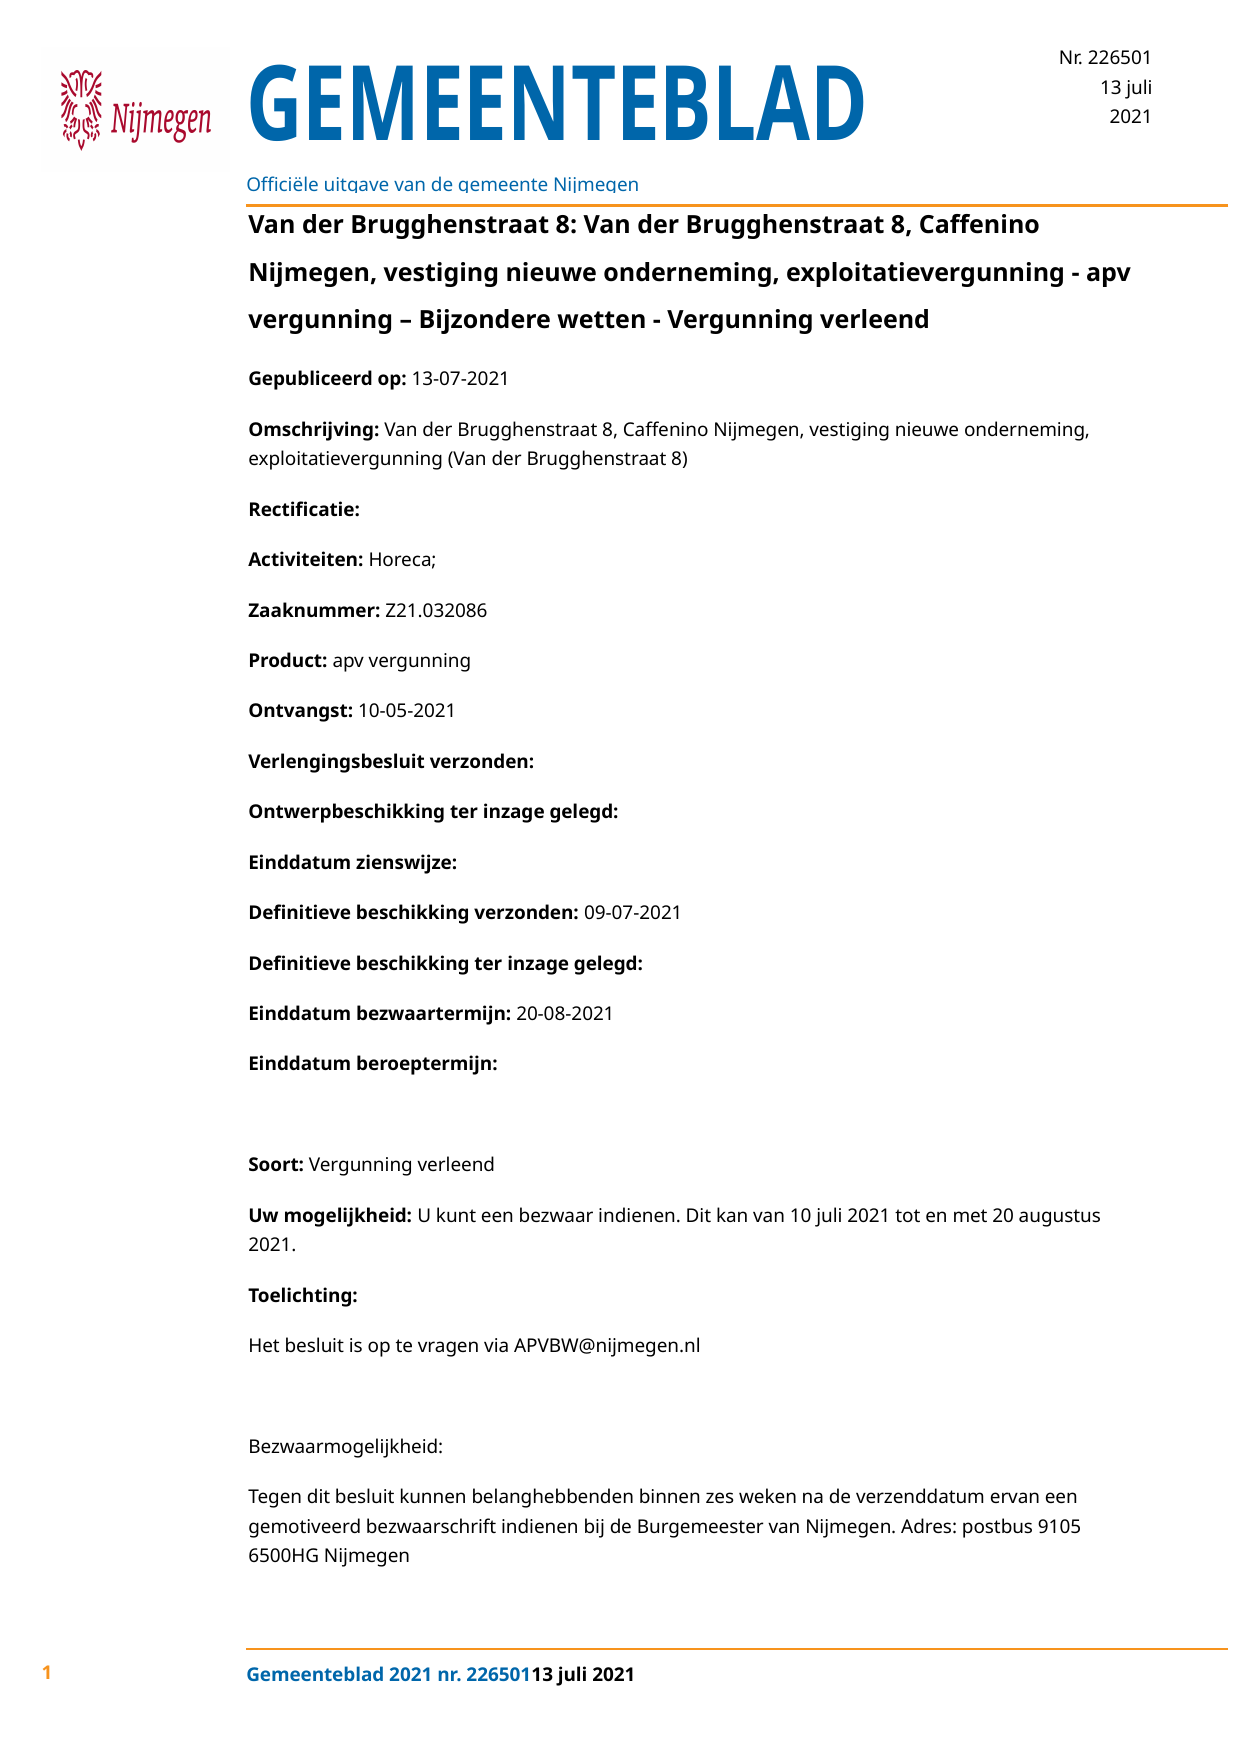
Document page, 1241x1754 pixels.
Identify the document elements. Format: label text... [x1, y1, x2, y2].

text Einddatum beroeptermijn: [248, 1051, 1152, 1076]
text Toelichting: [248, 1282, 1152, 1307]
text Rectificatie: [248, 496, 1152, 522]
text Gepubliceerd op: 13-07-2021 [248, 366, 1152, 391]
text Het besluit is op te vragen via APVBW@nijmegen.nl [248, 1332, 1152, 1358]
picture [41, 47, 231, 172]
text Ontvangst: 10-05-2021 [248, 698, 1152, 723]
text Activiteiten: Horeca; [248, 546, 1152, 572]
text Einddatum bezwaartermijn: 20-08-2021 [248, 1000, 1152, 1026]
text Tegen dit besluit kunnen belanghebbenden binnen zes weken na de verzenddatum ervan een gemotiveerd bezwaarschrift indienen bij de Burgemeester van Nijmegen. Adres: postbus 9105 6500HG Nijmegen [248, 1483, 1152, 1568]
text Einddatum zienswijze: [248, 849, 1152, 874]
text Bezwaarmogelijkheid: [248, 1433, 1152, 1459]
text Verlengingsbesluit verzonden: [248, 748, 1152, 774]
text Product: apv vergunning [248, 647, 1152, 673]
text Uw mogelijkheid: U kunt een bezwaar indienen. Dit kan van 10 juli 2021 tot en met 20 augustus 2021. [248, 1202, 1152, 1257]
text Definitieve beschikking ter inzage gelegd: [248, 950, 1152, 975]
text Ontwerpbeschikking ter inzage gelegd: [248, 798, 1152, 824]
text Soort: Vergunning verleend [248, 1151, 1152, 1177]
text Zaaknummer: Z21.032086 [248, 597, 1152, 622]
text Definitieve beschikking verzonden: 09-07-2021 [248, 899, 1152, 925]
text Van der Brugghenstraat 8: Van der Brugghenstraat 8, Caffenino Nijmegen, vestiging nieuwe onderneming, exploitatievergunning - apv vergunning – Bijzondere wetten - Vergunning verleend [248, 207, 1152, 336]
text Omschrijving: Van der Brugghenstraat 8, Caffenino Nijmegen, vestiging nieuwe onderneming, exploitatievergunning (Van der Brugghenstraat 8) [248, 416, 1152, 471]
